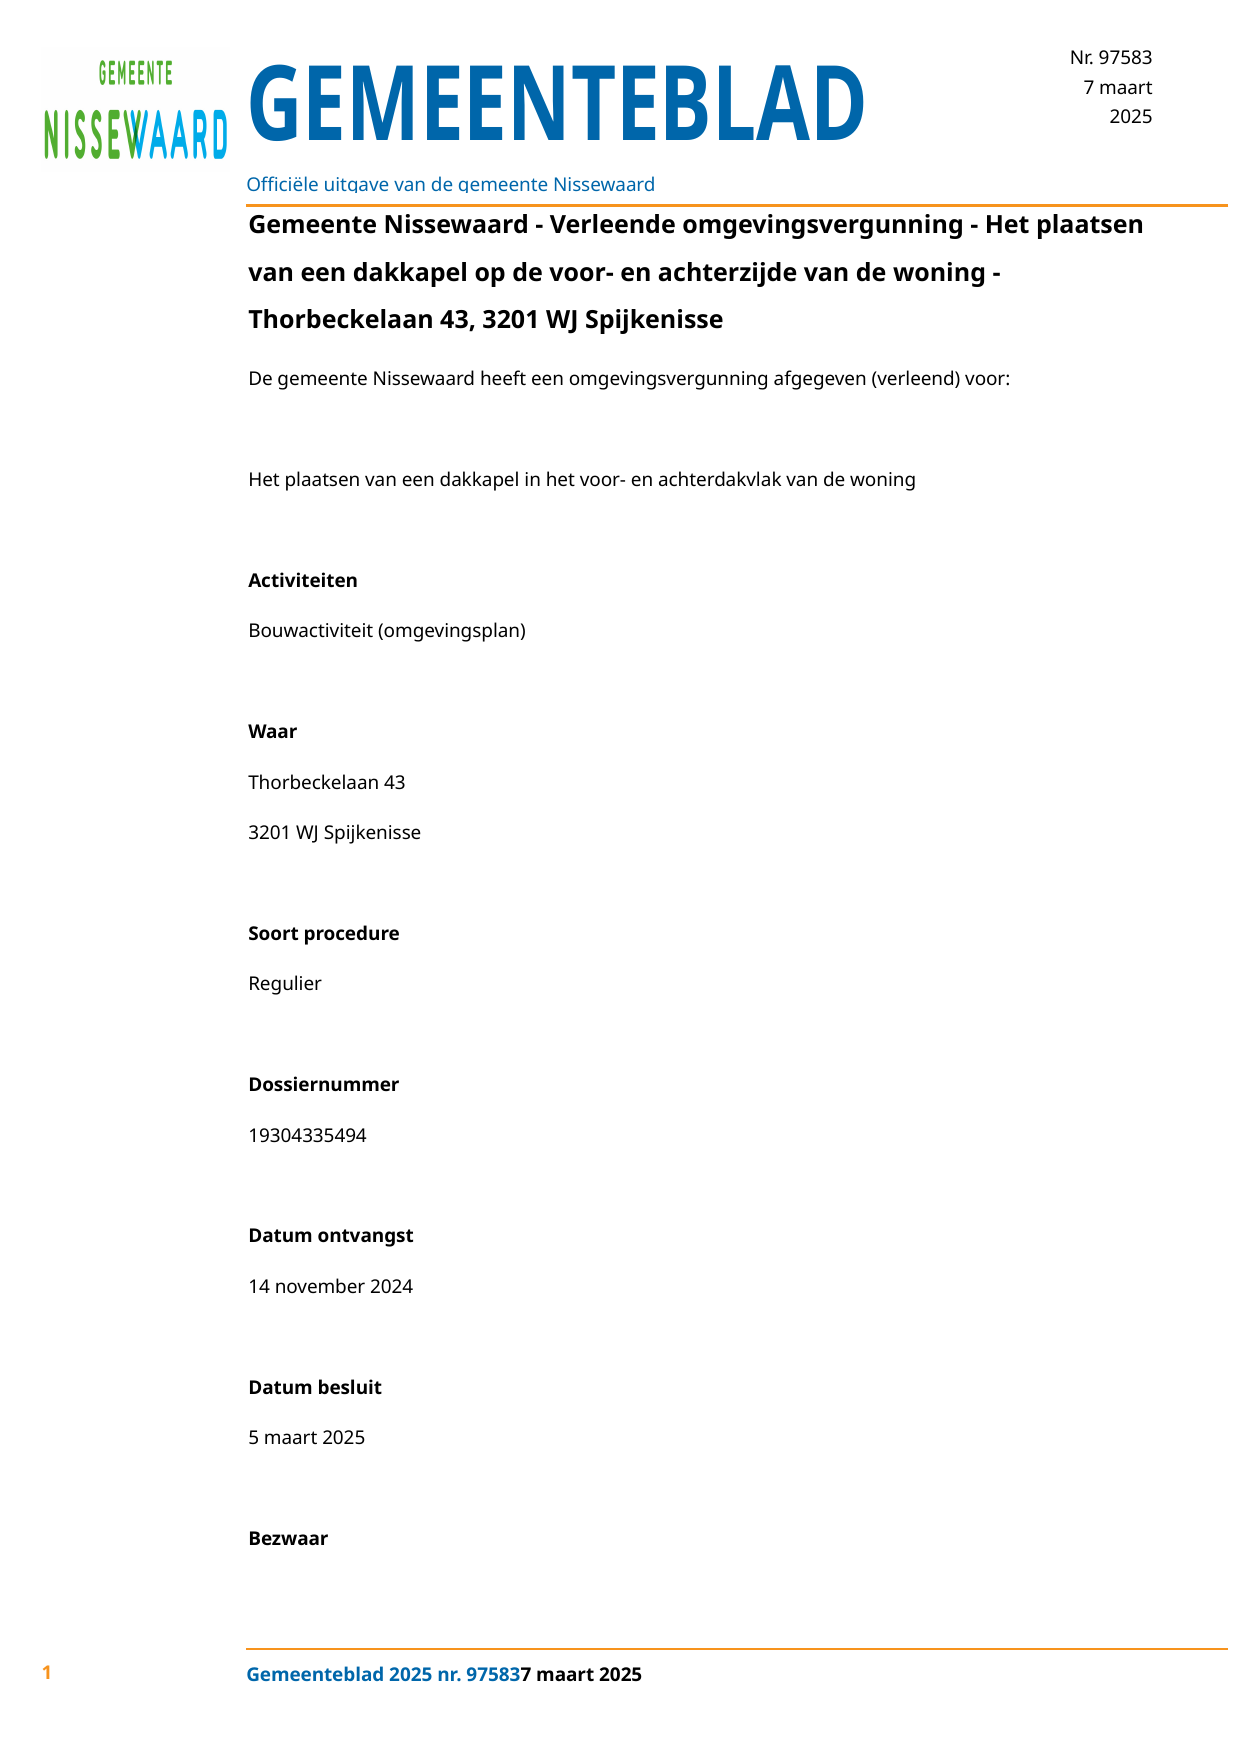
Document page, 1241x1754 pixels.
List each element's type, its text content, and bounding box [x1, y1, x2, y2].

picture [41, 47, 231, 172]
text 5 maart 2025 [248, 1424, 1152, 1450]
text Thorbeckelaan 43 [248, 769, 1152, 794]
text Datum ontvangst [248, 1223, 1152, 1248]
text Waar [248, 718, 1152, 744]
text 19304335494 [248, 1122, 1152, 1147]
text 14 november 2024 [248, 1273, 1152, 1299]
text Bezwaar [248, 1525, 1152, 1551]
text Gemeente Nissewaard - Verleende omgevingsvergunning - Het plaatsen van een dakkapel op de voor- en achterzijde van de woning - Thorbeckelaan 43, 3201 WJ Spijkenisse [248, 207, 1152, 336]
text Bouwactiviteit (omgevingsplan) [248, 618, 1152, 643]
text Datum besluit [248, 1374, 1152, 1399]
text 3201 WJ Spijkenisse [248, 819, 1152, 845]
text Dossiernummer [248, 1071, 1152, 1097]
text Het plaatsen van een dakkapel in het voor- en achterdakvlak van de woning [248, 466, 1152, 492]
text Soort procedure [248, 920, 1152, 946]
text Regulier [248, 971, 1152, 996]
text Activiteiten [248, 567, 1152, 593]
text De gemeente Nissewaard heeft een omgevingsvergunning afgegeven (verleend) voor: [248, 366, 1152, 391]
